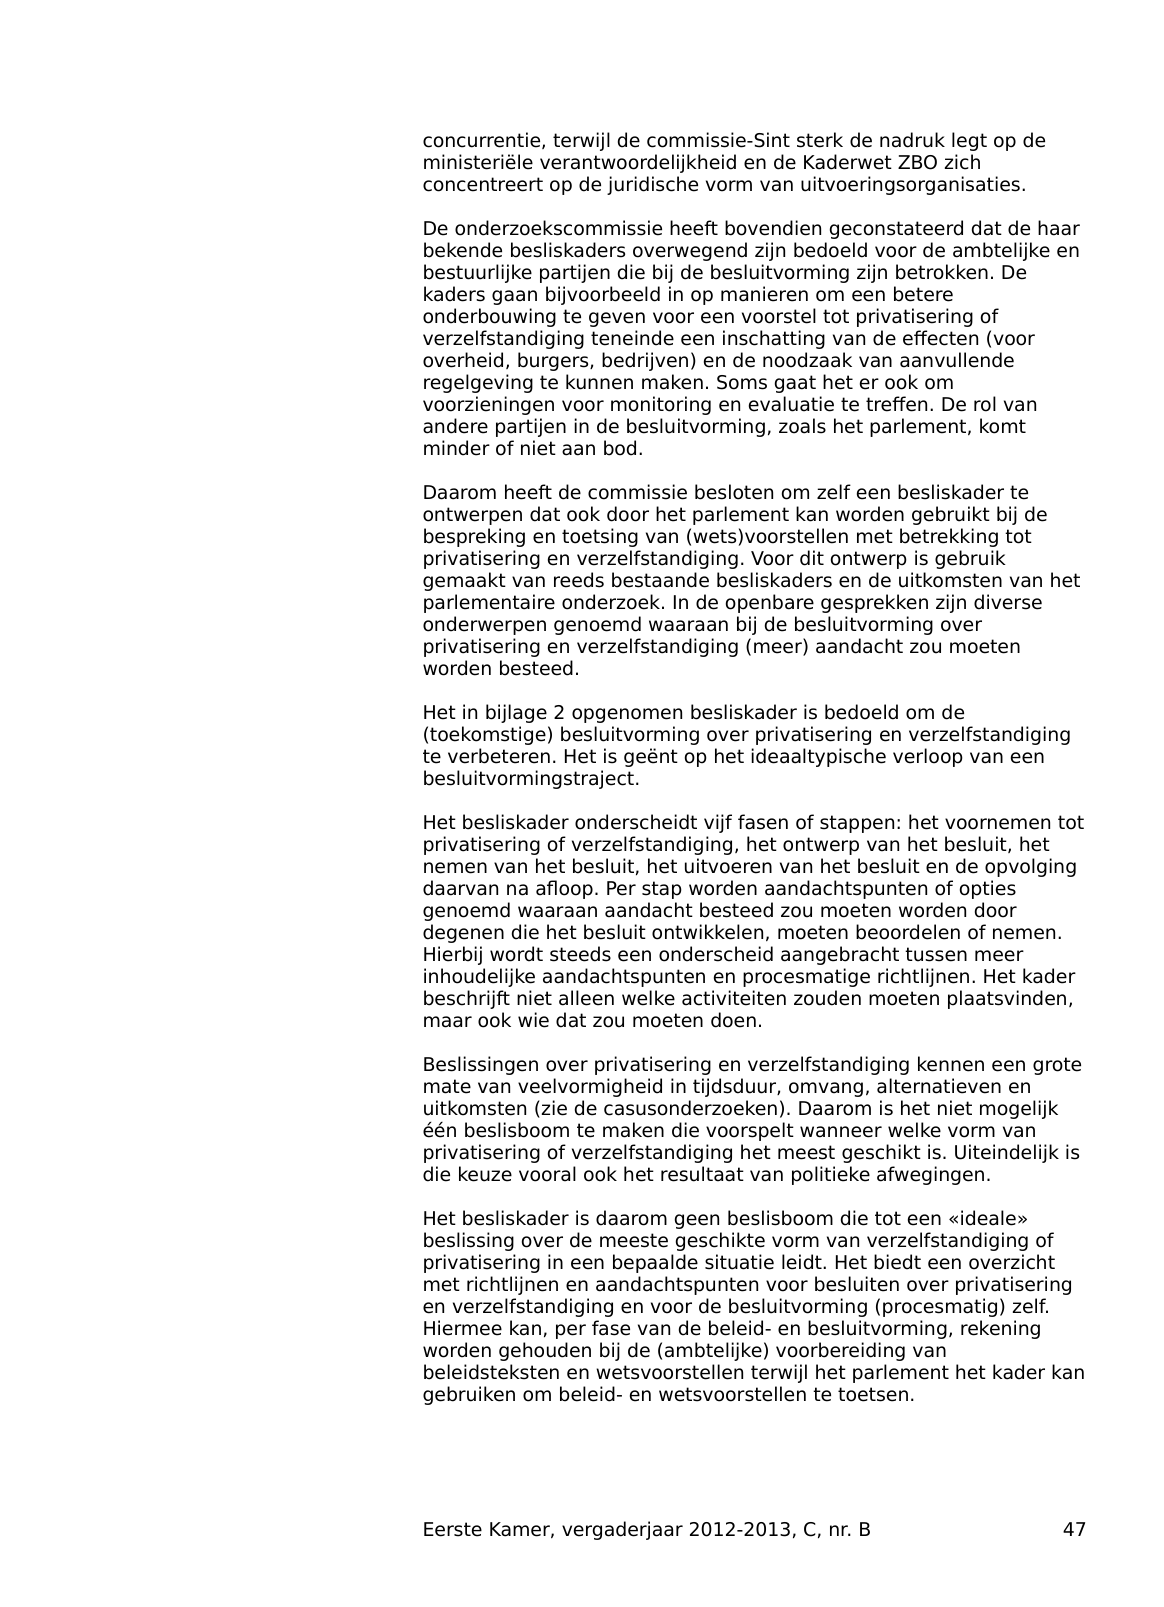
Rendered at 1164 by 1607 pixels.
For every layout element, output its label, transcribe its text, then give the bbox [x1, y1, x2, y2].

text Het besliskader is daarom geen beslisboom die tot een «ideale» beslissing over de meeste geschikte vorm van verzelfstandiging of privatisering in een bepaalde situatie leidt. Het biedt een overzicht met richtlijnen en aandachtspunten voor besluiten over privatisering en verzelfstandiging en voor de besluitvorming (procesmatig) zelf. Hiermee kan, per fase van de beleid- en besluitvorming, rekening worden gehouden bij de (ambtelijke) voorbereiding van beleidsteksten en wetsvoorstellen terwijl het parlement het kader kan gebruiken om beleid- en wetsvoorstellen te toetsen. [422, 1208, 1087, 1406]
text concurrentie, terwijl de commissie-Sint sterk de nadruk legt op de ministeriële verantwoordelijkheid en de Kaderwet ZBO zich concentreert op de juridische vorm van uitvoeringsorganisaties. [422, 130, 1087, 196]
text Het besliskader onderscheidt vijf fasen of stappen: het voornemen tot privatisering of verzelfstandiging, het ontwerp van het besluit, het nemen van het besluit, het uitvoeren van het besluit en de opvolging daarvan na afloop. Per stap worden aandachtspunten of opties genoemd waaraan aandacht besteed zou moeten worden door degenen die het besluit ontwikkelen, moeten beoordelen of nemen. Hierbij wordt steeds een onderscheid aangebracht tussen meer inhoudelijke aandachtspunten en procesmatige richtlijnen. Het kader beschrijft niet alleen welke activiteiten zouden moeten plaatsvinden, maar ook wie dat zou moeten doen. [422, 812, 1087, 1032]
text Het in bijlage 2 opgenomen besliskader is bedoeld om de (toekomstige) besluitvorming over privatisering en verzelfstandiging te verbeteren. Het is geënt op het ideaaltypische verloop van een besluitvormingstraject. [422, 702, 1087, 790]
text Daarom heeft de commissie besloten om zelf een besliskader te ontwerpen dat ook door het parlement kan worden gebruikt bij de bespreking en toetsing van (wets)voorstellen met betrekking tot privatisering en verzelfstandiging. Voor dit ontwerp is gebruik gemaakt van reeds bestaande besliskaders en de uitkomsten van het parlementaire onderzoek. In de openbare gesprekken zijn diverse onderwerpen genoemd waaraan bij de besluitvorming over privatisering en verzelfstandiging (meer) aandacht zou moeten worden besteed. [422, 482, 1087, 680]
text De onderzoekscommissie heeft bovendien geconstateerd dat de haar bekende besliskaders overwegend zijn bedoeld voor de ambtelijke en bestuurlijke partijen die bij de besluitvorming zijn betrokken. De kaders gaan bijvoorbeeld in op manieren om een betere onderbouwing te geven voor een voorstel tot privatisering of verzelfstandiging teneinde een inschatting van de effecten (voor overheid, burgers, bedrijven) en de noodzaak van aanvullende regelgeving te kunnen maken. Soms gaat het er ook om voorzieningen voor monitoring en evaluatie te treffen. De rol van andere partijen in de besluitvorming, zoals het parlement, komt minder of niet aan bod. [422, 218, 1087, 460]
text Beslissingen over privatisering en verzelfstandiging kennen een grote mate van veelvormigheid in tijdsduur, omvang, alternatieven en uitkomsten (zie de casusonderzoeken). Daarom is het niet mogelijk één beslisboom te maken die voorspelt wanneer welke vorm van privatisering of verzelfstandiging het meest geschikt is. Uiteindelijk is die keuze vooral ook het resultaat van politieke afwegingen. [422, 1054, 1087, 1186]
